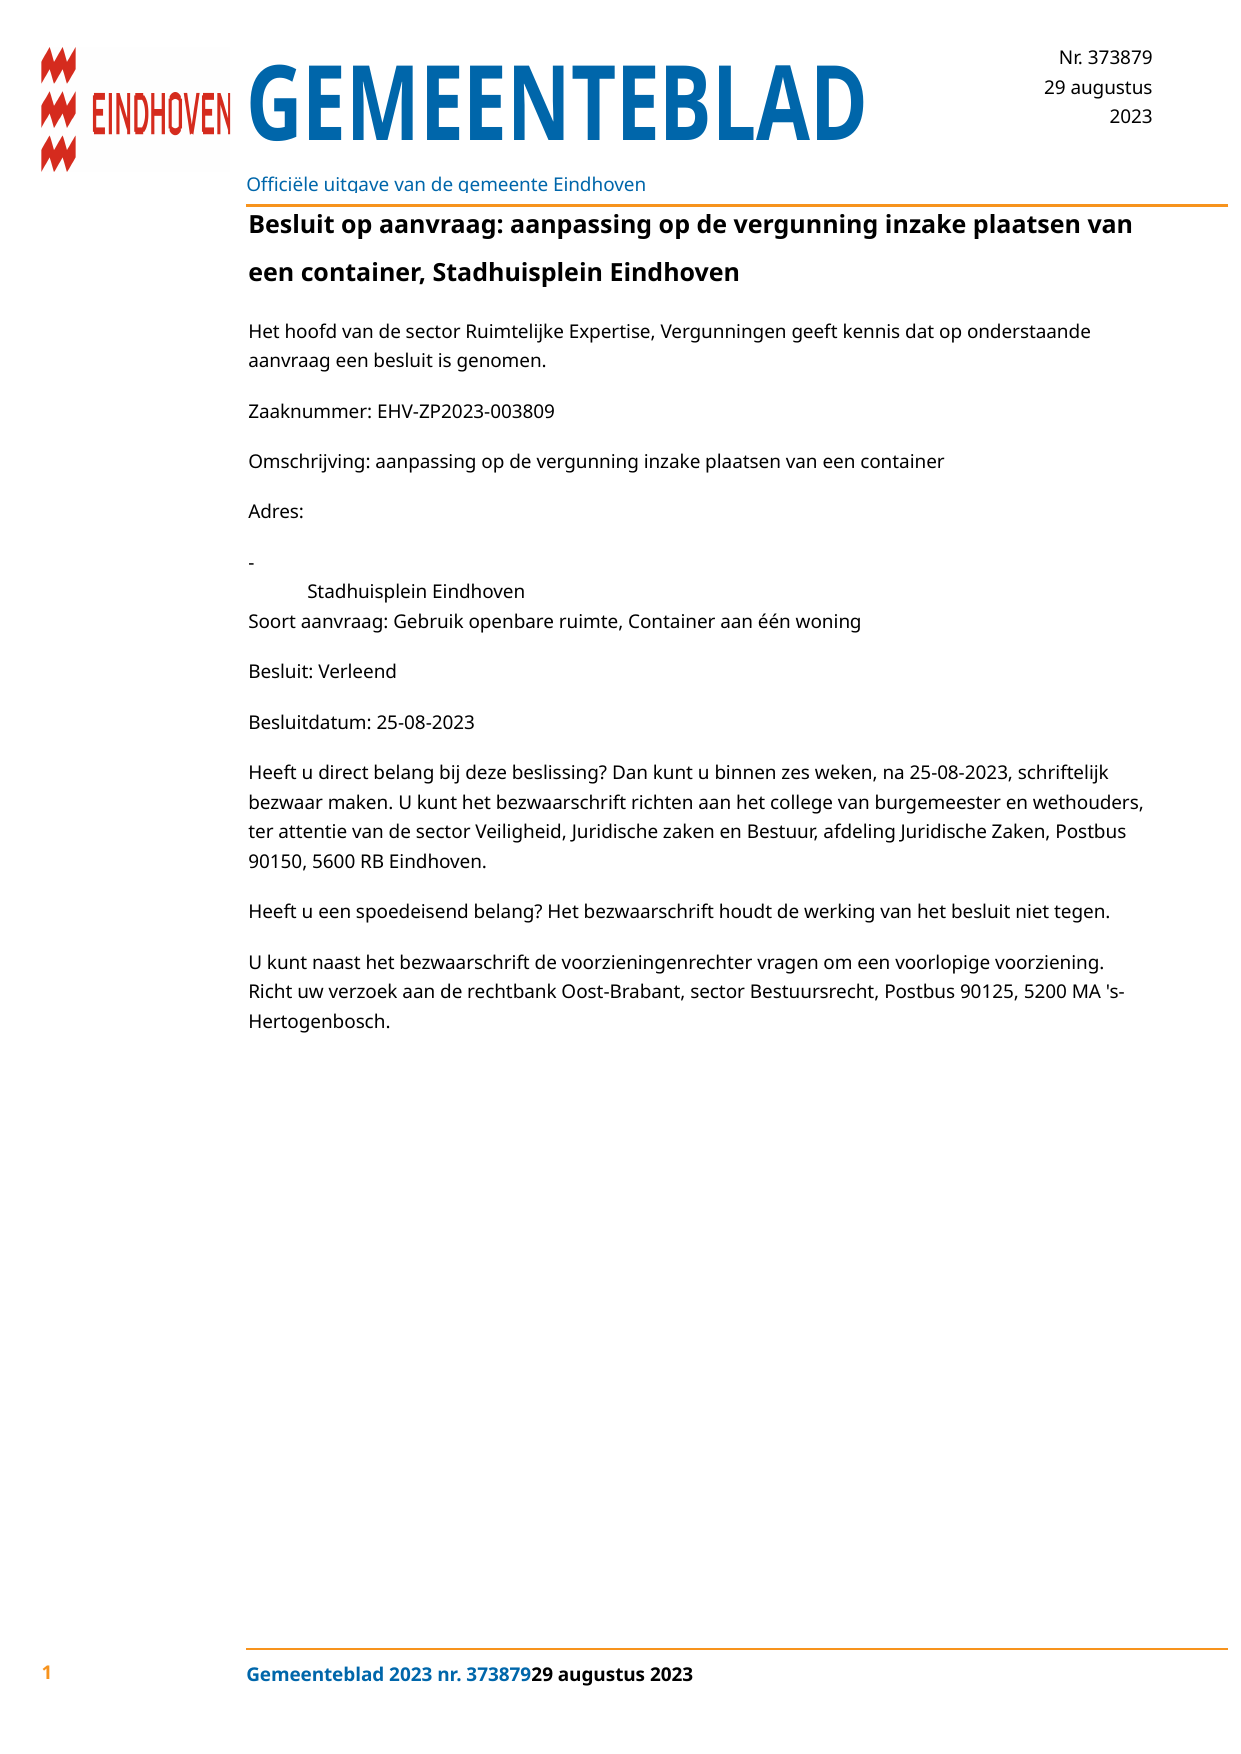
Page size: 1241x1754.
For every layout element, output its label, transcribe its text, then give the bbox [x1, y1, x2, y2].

list Stadhuisplein Eindhoven [248, 579, 1152, 604]
text Soort aanvraag: Gebruik openbare ruimte, Container aan één woning [248, 608, 1152, 634]
picture [41, 47, 231, 172]
text Heeft u een spoedeisend belang? Het bezwaarschrift houdt de werking van het besluit niet tegen. [248, 899, 1152, 924]
text U kunt naast het bezwaarschrift de voorzieningenrechter vragen om een voorlopige voorziening. Richt uw verzoek aan de rechtbank Oost-Brabant, sector Bestuursrecht, Postbus 90125, 5200 MA 's-Hertogenbosch. [248, 949, 1152, 1034]
text Omschrijving: aanpassing op de vergunning inzake plaatsen van een container [248, 448, 1152, 474]
text Adres: [248, 499, 1152, 524]
text Het hoofd van de sector Ruimtelijke Expertise, Vergunningen geeft kennis dat op onderstaande aanvraag een besluit is genomen. [248, 318, 1152, 373]
text Besluitdatum: 25-08-2023 [248, 709, 1152, 735]
text Zaaknummer: EHV-ZP2023-003809 [248, 398, 1152, 424]
text Besluit op aanvraag: aanpassing op de vergunning inzake plaatsen van een container, Stadhuisplein Eindhoven [248, 207, 1152, 288]
text Besluit: Verleend [248, 659, 1152, 684]
text Heeft u direct belang bij deze beslissing? Dan kunt u binnen zes weken, na 25-08-2023, schriftelijk bezwaar maken. U kunt het bezwaarschrift richten aan het college van burgemeester en wethouders, ter attentie van de sector Veiligheid, Juridische zaken en Bestuur, afdeling Juridische Zaken, Postbus 90150, 5600 RB Eindhoven. [248, 759, 1152, 874]
